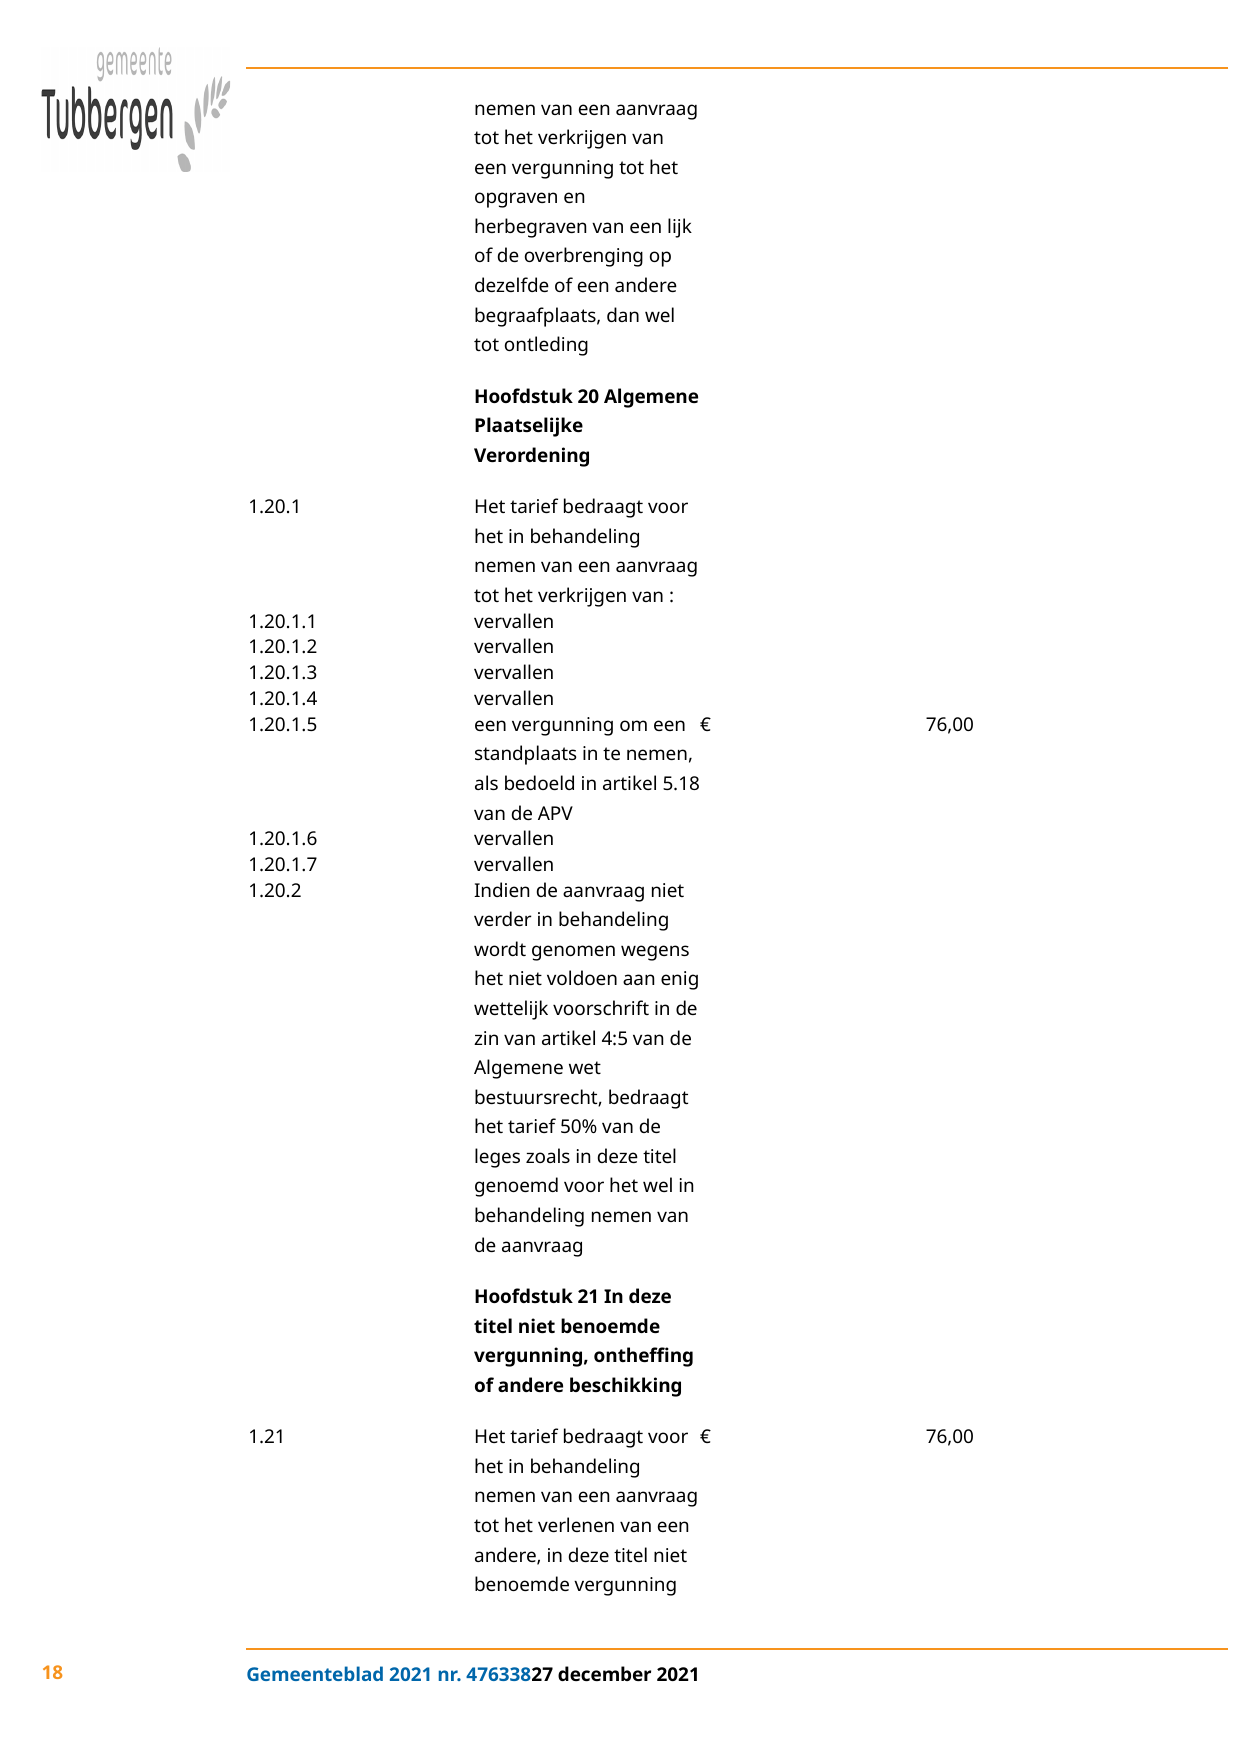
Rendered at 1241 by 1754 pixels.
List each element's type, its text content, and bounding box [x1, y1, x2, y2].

table_cell [700, 634, 926, 659]
table_cell [248, 1398, 474, 1423]
table_cell [700, 851, 926, 877]
table_cell 1.20.1.3 [248, 660, 474, 685]
table_cell 76,00 [926, 1424, 1152, 1597]
table_cell 1.20.1.5 [248, 711, 474, 825]
table_cell 1.21 [248, 1424, 474, 1597]
table_cell [700, 608, 926, 634]
table_cell [926, 357, 1152, 383]
table_cell [926, 468, 1152, 493]
table_cell [926, 1398, 1152, 1423]
table_cell [926, 1258, 1152, 1283]
table_cell Hoofdstuk 21 In deze titel niet benoemde vergunning, ontheffing of andere beschikking [474, 1283, 700, 1398]
table_cell 1.20.1.7 [248, 851, 474, 877]
table_cell [700, 1398, 926, 1423]
table_cell [700, 494, 926, 608]
table_cell 1.20.1.2 [248, 634, 474, 659]
table_cell [700, 660, 926, 685]
table_cell vervallen [474, 634, 700, 659]
table_cell [248, 383, 474, 468]
table_cell 76,00 [926, 711, 1152, 825]
table_cell 1.20.1.6 [248, 825, 474, 851]
table_cell [700, 825, 926, 851]
table_cell een vergunning om een standplaats in te nemen, als bedoeld in artikel 5.18 van de APV [474, 711, 700, 825]
table_cell [926, 825, 1152, 851]
table_cell [248, 357, 474, 383]
table_cell [248, 1258, 474, 1283]
table_cell vervallen [474, 660, 700, 685]
table_cell [926, 494, 1152, 608]
table_cell Hoofdstuk 20 Algemene Plaatselijke Verordening [474, 383, 700, 468]
table_cell [248, 95, 474, 357]
table_cell [700, 877, 926, 1258]
table_cell [700, 685, 926, 711]
table_cell Indien de aanvraag niet verder in behandeling wordt genomen wegens het niet voldoen aan enig wettelijk voorschrift in de zin van artikel 4:5 van de Algemene wet bestuursrecht, bedraagt het tarief 50% van de leges zoals in deze titel genoemd voor het wel in behandeling nemen van de aanvraag [474, 877, 700, 1258]
table_cell vervallen [474, 851, 700, 877]
table_cell [474, 468, 700, 493]
table_cell € [700, 711, 926, 825]
table_cell [248, 468, 474, 493]
table_cell vervallen [474, 825, 700, 851]
table_cell [700, 1283, 926, 1398]
table_cell 1.20.1.4 [248, 685, 474, 711]
table_cell Het tarief bedraagt voor het in behandeling nemen van een aanvraag tot het verlenen van een andere, in deze titel niet benoemde vergunning [474, 1424, 700, 1597]
table_cell vervallen [474, 608, 700, 634]
table_cell [926, 1283, 1152, 1398]
table_cell Het tarief bedraagt voor het in behandeling nemen van een aanvraag tot het verkrijgen van : [474, 494, 700, 608]
table_cell nemen van een aanvraag tot het verkrijgen van een vergunning tot het opgraven en herbegraven van een lijk of de overbrenging op dezelfde of een andere begraafplaats, dan wel tot ontleding [474, 95, 700, 357]
table_cell [700, 357, 926, 383]
table_cell 1.20.1 [248, 494, 474, 608]
picture [41, 47, 231, 172]
table_cell [700, 95, 926, 357]
table_cell [926, 660, 1152, 685]
table_cell [926, 608, 1152, 634]
table_cell 1.20.1.1 [248, 608, 474, 634]
table_cell [248, 1283, 474, 1398]
table_cell [926, 95, 1152, 357]
table_cell 1.20.2 [248, 877, 474, 1258]
table_cell [474, 1258, 700, 1283]
table_cell [700, 468, 926, 493]
table_cell [926, 851, 1152, 877]
table_cell [700, 1258, 926, 1283]
table_cell [926, 877, 1152, 1258]
table_cell [700, 383, 926, 468]
table_cell [926, 383, 1152, 468]
table_cell [926, 685, 1152, 711]
table_cell [926, 634, 1152, 659]
table_cell [474, 357, 700, 383]
table_cell vervallen [474, 685, 700, 711]
table_cell [474, 1398, 700, 1423]
table_cell € [700, 1424, 926, 1597]
